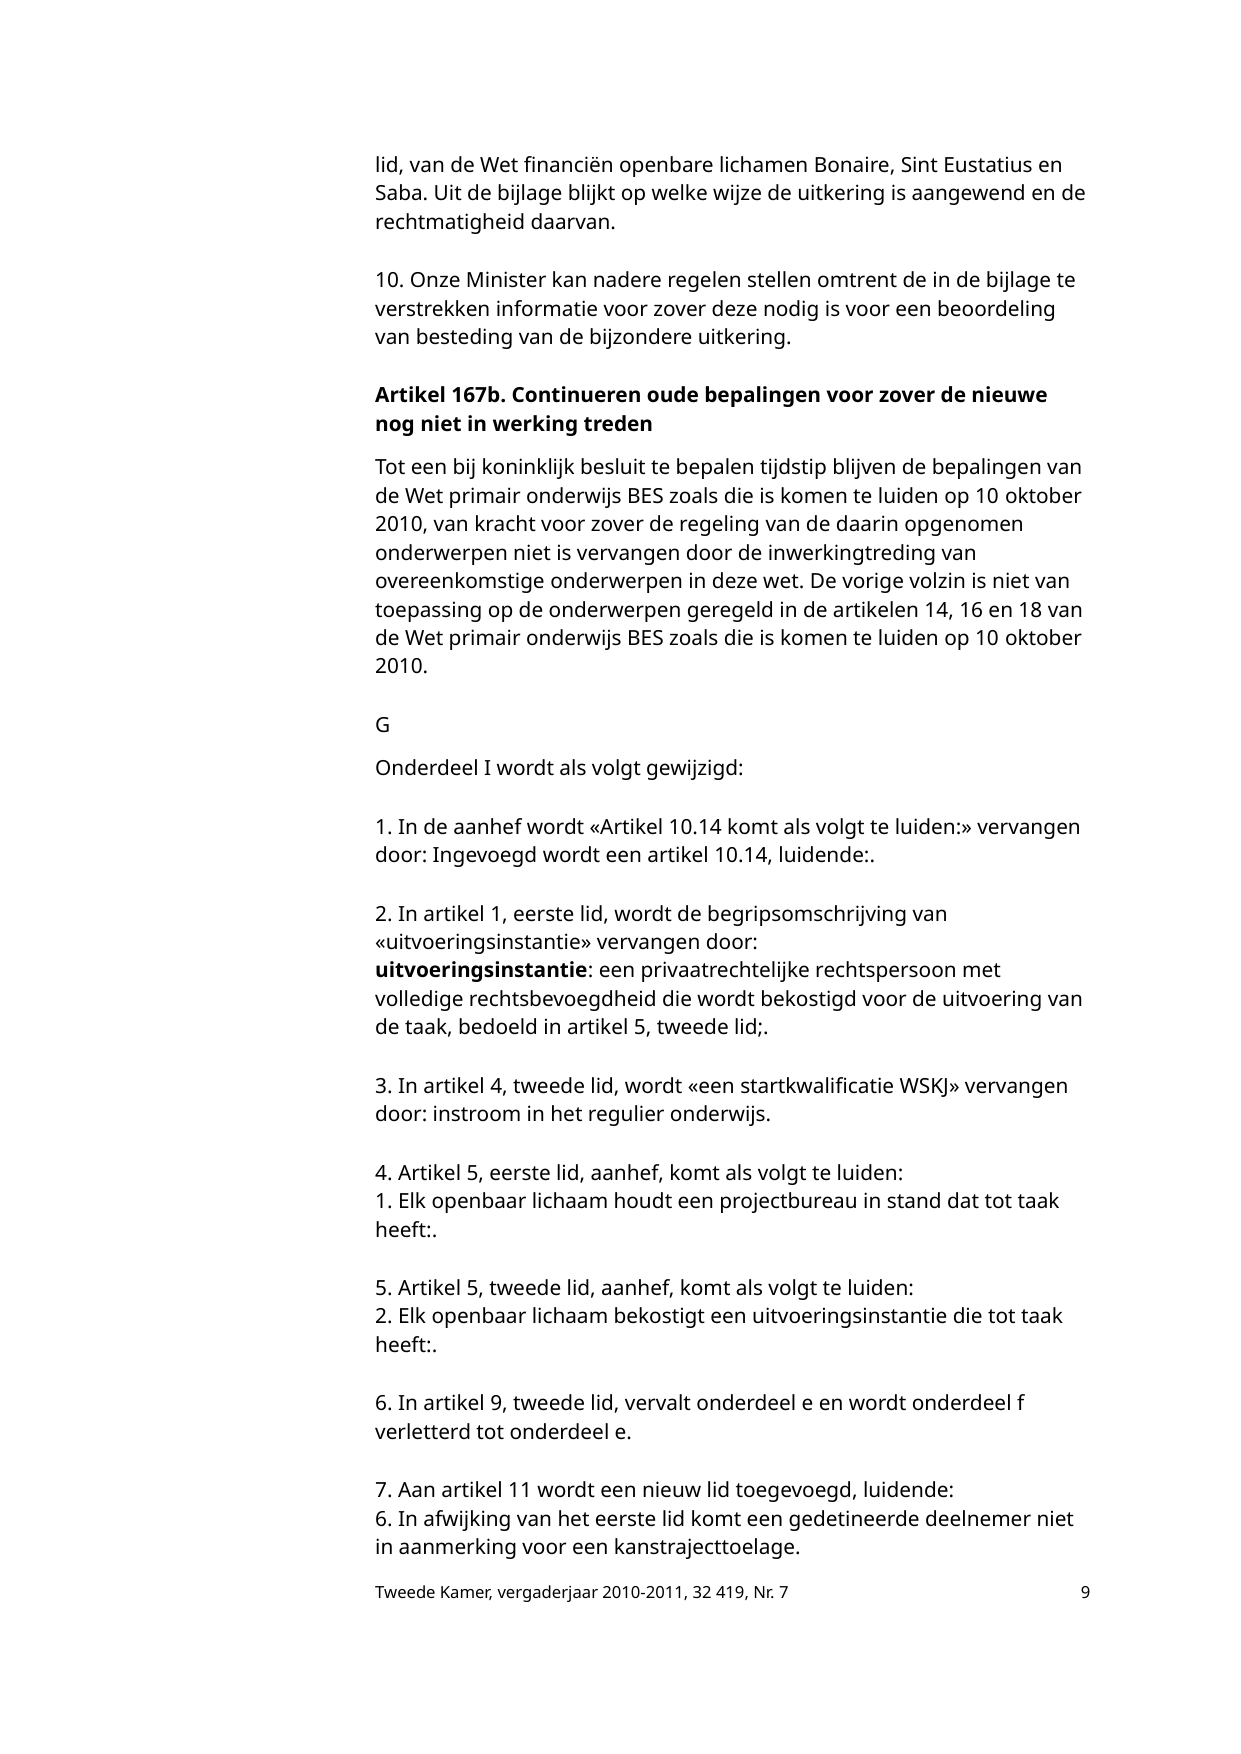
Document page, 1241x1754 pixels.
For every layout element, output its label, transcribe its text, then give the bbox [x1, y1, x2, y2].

text Onderdeel I wordt als volgt gewijzigd: [375, 753, 1090, 782]
text Tot een bij koninklijk besluit te bepalen tijdstip blijven de bepalingen van de Wet primair onderwijs BES zoals die is komen te luiden op 10 oktober 2010, van kracht voor zover de regeling van de daarin opgenomen onderwerpen niet is vervangen door de inwerkingtreding van overeenkomstige onderwerpen in deze wet. De vorige volzin is niet van toepassing op de onderwerpen geregeld in de artikelen 14, 16 en 18 van de Wet primair onderwijs BES zoals die is komen te luiden op 10 oktober 2010. [375, 452, 1090, 680]
text 10. Onze Minister kan nadere regelen stellen omtrent de in de bijlage te verstrekken informatie voor zover deze nodig is voor een beoordeling van besteding van de bijzondere uitkering. [375, 265, 1090, 351]
text 7. Aan artikel 11 wordt een nieuw lid toegevoegd, luidende: [375, 1475, 1090, 1504]
text 3. In artikel 4, tweede lid, wordt «een startkwalificatie WSKJ» vervangen door: instroom in het regulier onderwijs. [375, 1071, 1090, 1128]
text 4. Artikel 5, eerste lid, aanhef, komt als volgt te luiden: [375, 1158, 1090, 1186]
text uitvoeringsinstantie: een privaatrechtelijke rechtspersoon met volledige rechtsbevoegdheid die wordt bekostigd voor de uitvoering van de taak, bedoeld in artikel 5, tweede lid;. [375, 956, 1090, 1041]
text 1. In de aanhef wordt «Artikel 10.14 komt als volgt te luiden:» vervangen door: Ingevoegd wordt een artikel 10.14, luidende:. [375, 812, 1090, 869]
text Artikel 167b. Continueren oude bepalingen voor zover de nieuwe nog niet in werking treden [375, 381, 1090, 437]
text 6. In afwijking van het eerste lid komt een gedetineerde deelnemer niet in aanmerking voor een kanstrajecttoelage. [375, 1504, 1090, 1561]
text 5. Artikel 5, tweede lid, aanhef, komt als volgt te luiden: [375, 1273, 1090, 1302]
text 1. Elk openbaar lichaam houdt een projectbureau in stand dat tot taak heeft:. [375, 1186, 1090, 1243]
text 6. In artikel 9, tweede lid, vervalt onderdeel e en wordt onderdeel f verletterd tot onderdeel e. [375, 1388, 1090, 1445]
text G [375, 710, 1090, 738]
text 2. Elk openbaar lichaam bekostigt een uitvoeringsinstantie die tot taak heeft:. [375, 1302, 1090, 1358]
text lid, van de Wet financiën openbare lichamen Bonaire, Sint Eustatius en Saba. Uit de bijlage blijkt op welke wijze de uitkering is aangewend en de rechtmatigheid daarvan. [375, 150, 1090, 235]
text 2. In artikel 1, eerste lid, wordt de begripsomschrijving van «uitvoeringsinstantie» vervangen door: [375, 899, 1090, 956]
